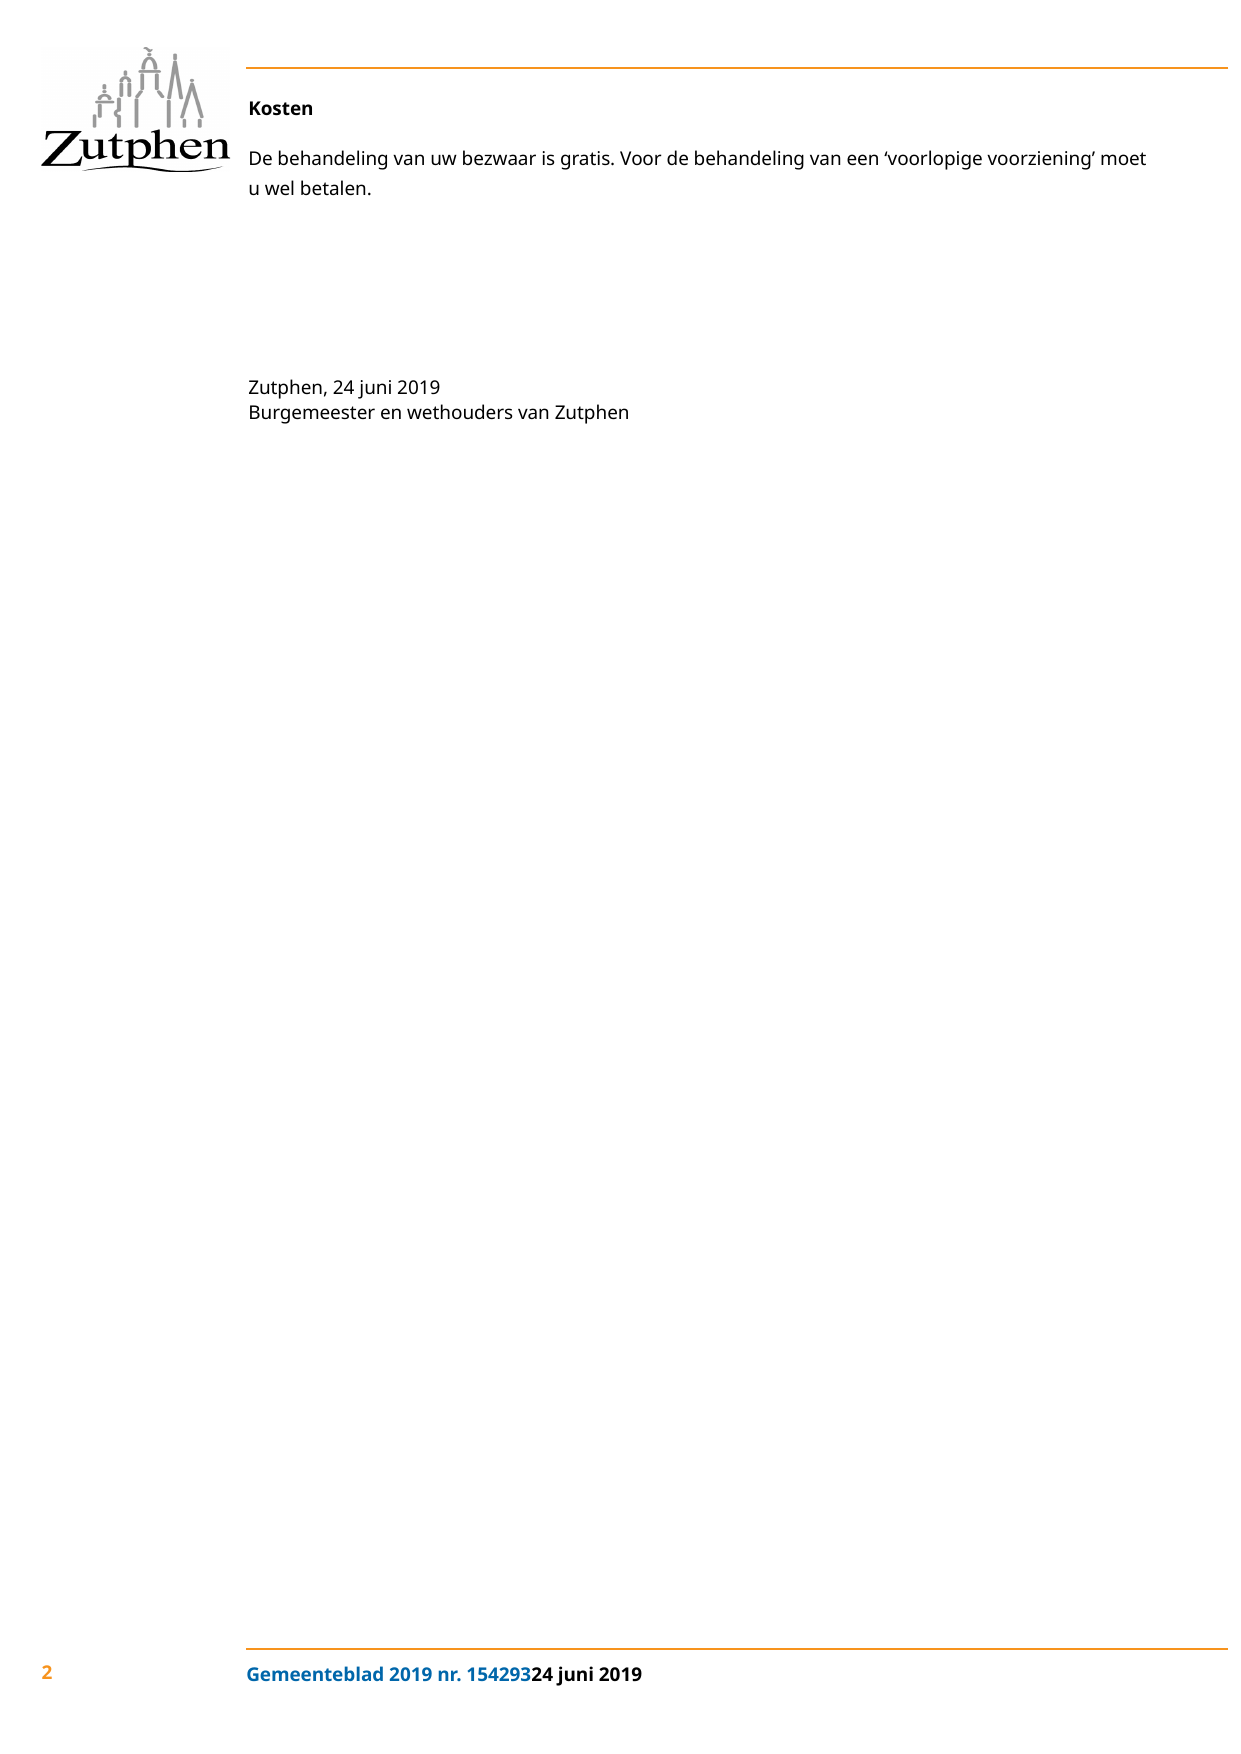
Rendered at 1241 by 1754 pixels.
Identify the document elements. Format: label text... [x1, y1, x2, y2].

text Zutphen, 24 juni 2019 [248, 374, 1152, 399]
text Burgemeester en wethouders van Zutphen [248, 399, 1152, 425]
text Kosten [248, 95, 1152, 121]
text De behandeling van uw bezwaar is gratis. Voor de behandeling van een ‘voorlopige voorziening’ moet u wel betalen. [248, 145, 1152, 201]
picture [41, 47, 231, 172]
